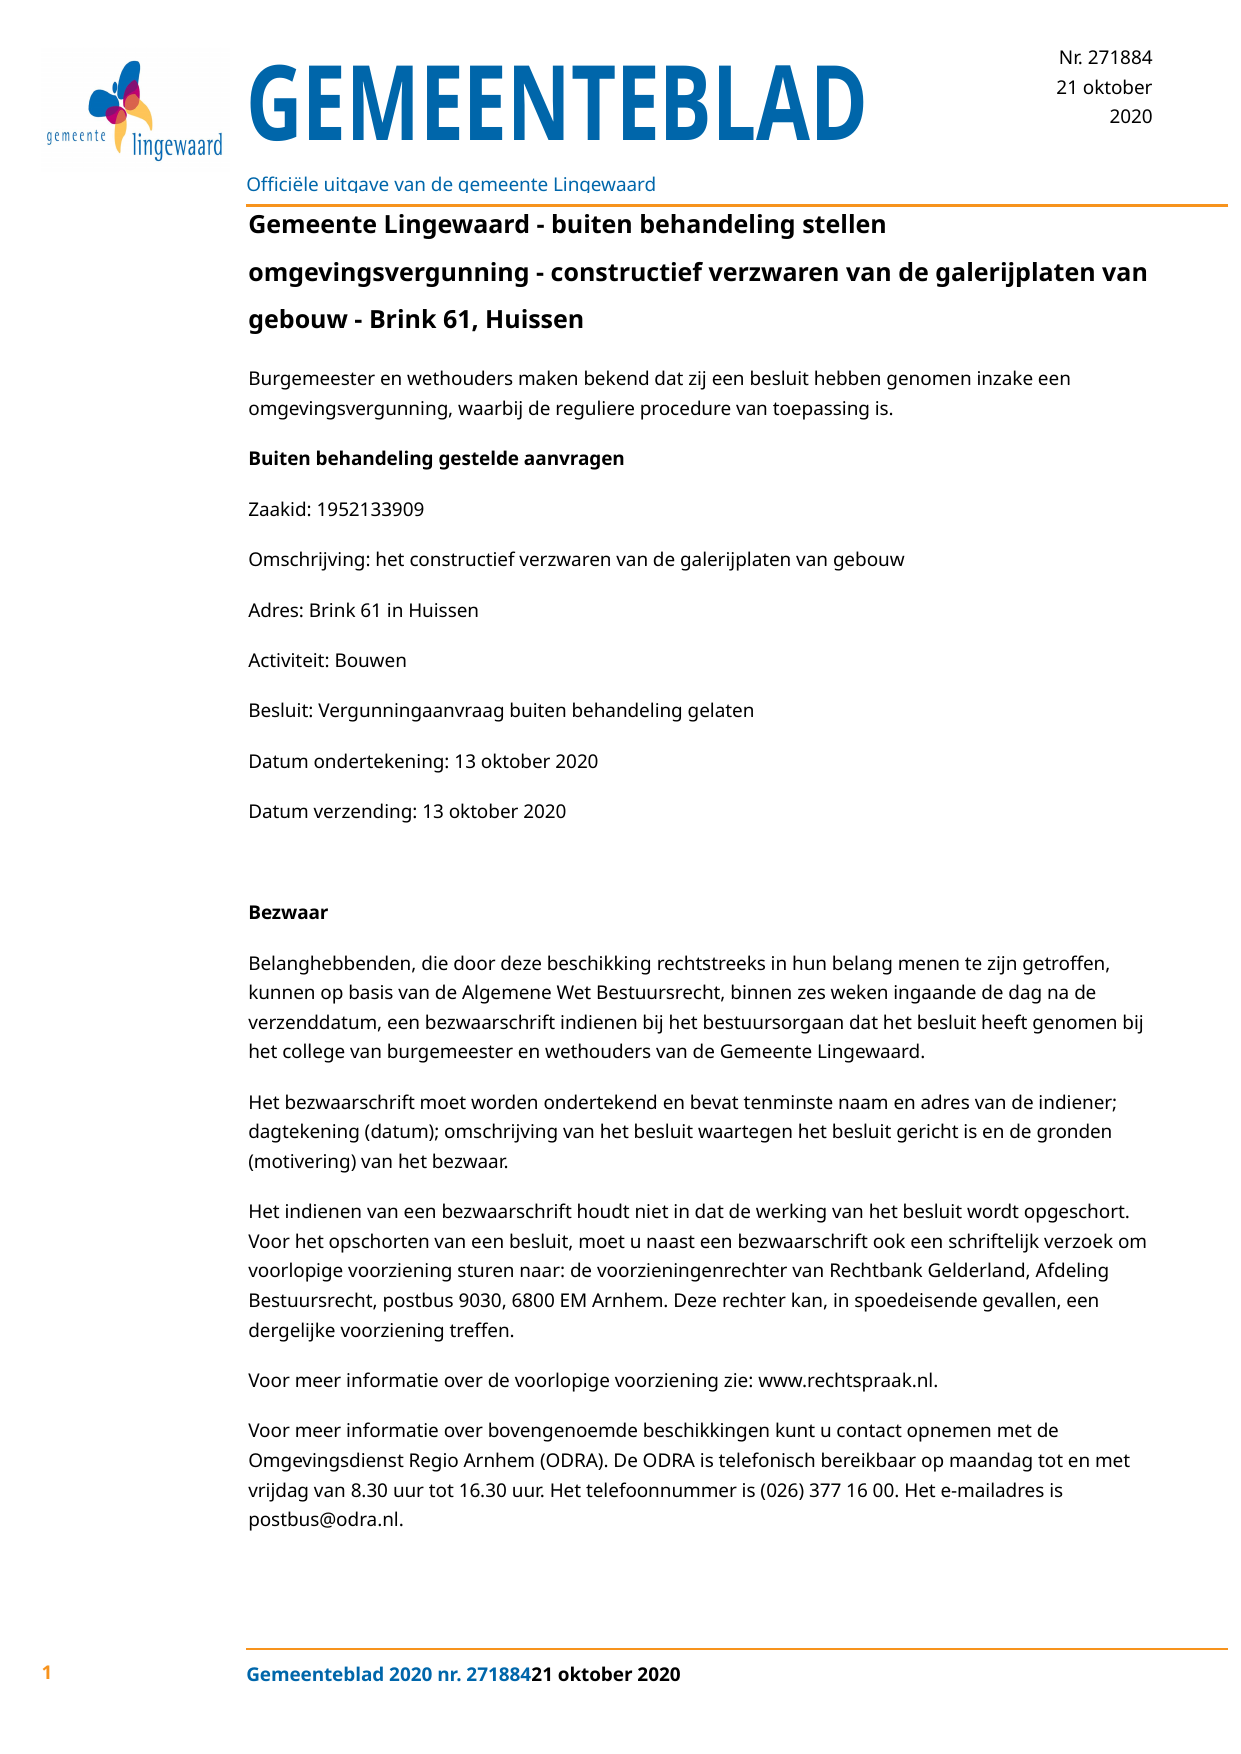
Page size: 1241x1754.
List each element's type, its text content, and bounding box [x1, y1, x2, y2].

picture [41, 47, 231, 172]
text Belanghebbenden, die door deze beschikking rechtstreeks in hun belang menen te zijn getroffen, kunnen op basis van de Algemene Wet Bestuursrecht, binnen zes weken ingaande de dag na de verzenddatum, een bezwaarschrift indienen bij het bestuursorgaan dat het besluit heeft genomen bij het college van burgemeester en wethouders van de Gemeente Lingewaard. [248, 950, 1152, 1064]
text Datum verzending: 13 oktober 2020 [248, 798, 1152, 824]
text Adres: Brink 61 in Huissen [248, 597, 1152, 622]
text Activiteit: Bouwen [248, 647, 1152, 673]
text Voor meer informatie over de voorlopige voorziening zie: www.rechtspraak.nl. [248, 1367, 1152, 1393]
text Buiten behandeling gestelde aanvragen [248, 446, 1152, 471]
text Datum ondertekening: 13 oktober 2020 [248, 748, 1152, 774]
text Voor meer informatie over bovengenoemde beschikkingen kunt u contact opnemen met de Omgevingsdienst Regio Arnhem (ODRA). De ODRA is telefonisch bereikbaar op maandag tot en met vrijdag van 8.30 uur tot 16.30 uur. Het telefoonnummer is (026) 377 16 00. Het e-mailadres is postbus@odra.nl. [248, 1418, 1152, 1532]
text Bezwaar [248, 899, 1152, 925]
text Omschrijving: het constructief verzwaren van de galerijplaten van gebouw [248, 546, 1152, 572]
text Zaakid: 1952133909 [248, 496, 1152, 522]
text Besluit: Vergunningaanvraag buiten behandeling gelaten [248, 698, 1152, 723]
text Burgemeester en wethouders maken bekend dat zij een besluit hebben genomen inzake een omgevingsvergunning, waarbij de reguliere procedure van toepassing is. [248, 366, 1152, 421]
text Het indienen van een bezwaarschrift houdt niet in dat de werking van het besluit wordt opgeschort. Voor het opschorten van een besluit, moet u naast een bezwaarschrift ook een schriftelijk verzoek om voorlopige voorziening sturen naar: de voorzieningenrechter van Rechtbank Gelderland, Afdeling Bestuursrecht, postbus 9030, 6800 EM Arnhem. Deze rechter kan, in spoedeisende gevallen, een dergelijke voorziening treffen. [248, 1198, 1152, 1342]
text Gemeente Lingewaard - buiten behandeling stellen omgevingsvergunning - constructief verzwaren van de galerijplaten van gebouw - Brink 61, Huissen [248, 207, 1152, 336]
text Het bezwaarschrift moet worden ondertekend en bevat tenminste naam en adres van de indiener; dagtekening (datum); omschrijving van het besluit waartegen het besluit gericht is en de gronden (motivering) van het bezwaar. [248, 1089, 1152, 1174]
